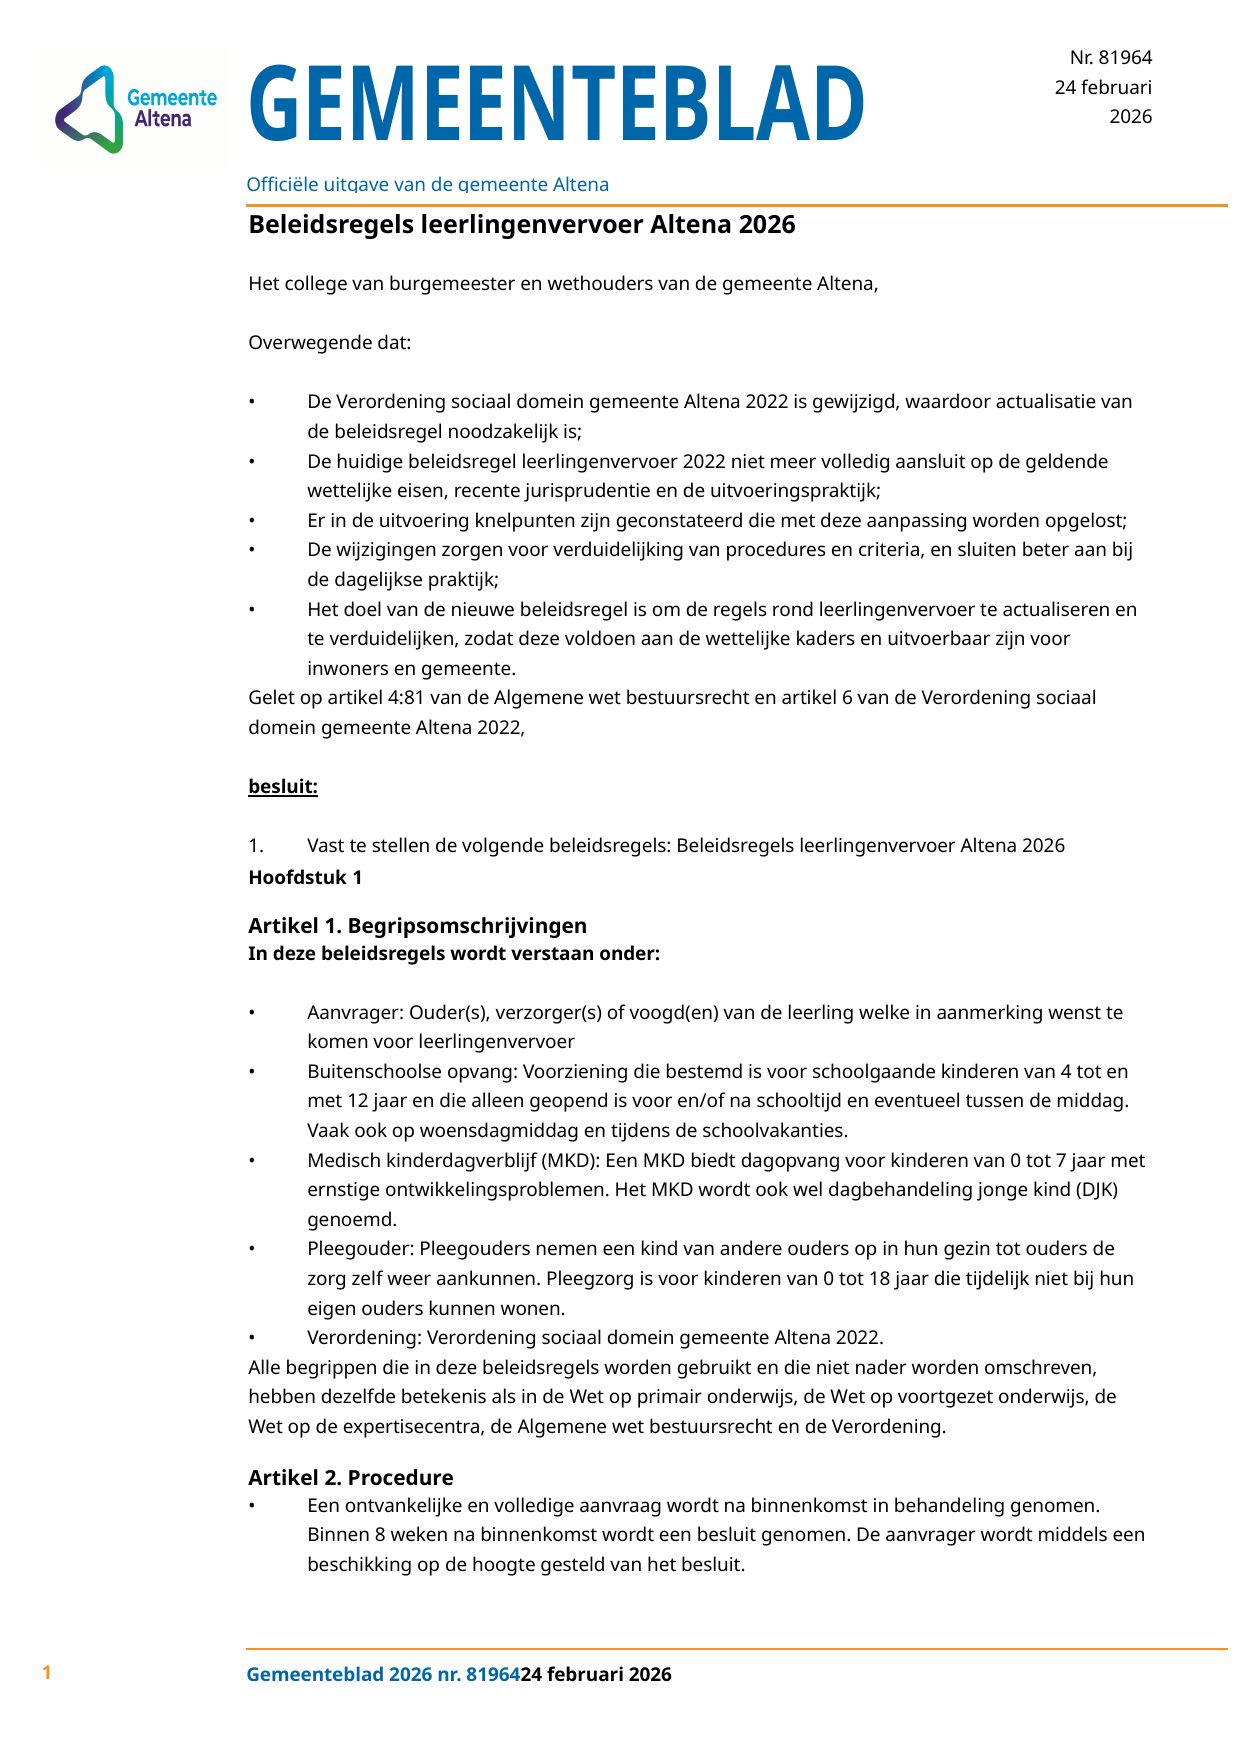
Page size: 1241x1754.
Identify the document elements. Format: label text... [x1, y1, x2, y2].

text Gelet op artikel 4:81 van de Algemene wet bestuursrecht en artikel 6 van de Verordening sociaal domein gemeente Altena 2022, [248, 684, 1152, 740]
text In deze beleidsregels wordt verstaan onder: [248, 940, 1152, 965]
list Het doel van de nieuwe beleidsregel is om de regels rond leerlingenvervoer te actualiseren en te verduidelijken, zodat deze voldoen aan de wettelijke kaders en uitvoerbaar zijn voor inwoners en gemeente. [248, 596, 1152, 681]
text Artikel 1. Begripsomschrijvingen [248, 911, 1152, 940]
text Artikel 2. Procedure [248, 1463, 1152, 1492]
text besluit: [248, 773, 1152, 799]
list De huidige beleidsregel leerlingenvervoer 2022 niet meer volledig aansluit op de geldende wettelijke eisen, recente jurisprudentie en de uitvoeringspraktijk; [248, 448, 1152, 503]
list Aanvrager: Ouder(s), verzorger(s) of voogd(en) van de leerling welke in aanmerking wenst te komen voor leerlingenvervoer [248, 999, 1152, 1054]
text Beleidsregels leerlingenvervoer Altena 2026 [248, 207, 1152, 241]
text Alle begrippen die in deze beleidsregels worden gebruikt en die niet nader worden omschreven, hebben dezelfde betekenis als in de Wet op primair onderwijs, de Wet op voortgezet onderwijs, de Wet op de expertisecentra, de Algemene wet bestuursrecht en de Verordening. [248, 1354, 1152, 1439]
text Het college van burgemeester en wethouders van de gemeente Altena, [248, 270, 1152, 296]
list Pleegouder: Pleegouders nemen een kind van andere ouders op in hun gezin tot ouders de zorg zelf weer aankunnen. Pleegzorg is voor kinderen van 0 tot 18 jaar die tijdelijk niet bij hun eigen ouders kunnen wonen. [248, 1236, 1152, 1320]
picture [41, 47, 231, 172]
list De wijzigingen zorgen voor verduidelijking van procedures en criteria, en sluiten beter aan bij de dagelijkse praktijk; [248, 537, 1152, 592]
list Medisch kinderdagverblijf (MKD): Een MKD biedt dagopvang voor kinderen van 0 tot 7 jaar met ernstige ontwikkelingsproblemen. Het MKD wordt ook wel dagbehandeling jonge kind (DJK) genoemd. [248, 1147, 1152, 1232]
list Een ontvankelijke en volledige aanvraag wordt na binnenkomst in behandeling genomen. Binnen 8 weken na binnenkomst wordt een besluit genomen. De aanvrager wordt middels een beschikking op de hoogte gesteld van het besluit. [248, 1492, 1152, 1577]
list Verordening: Verordening sociaal domein gemeente Altena 2022. [248, 1324, 1152, 1350]
list Buitenschoolse opvang: Voorziening die bestemd is voor schoolgaande kinderen van 4 tot en met 12 jaar en die alleen geopend is voor en/of na schooltijd en eventueel tussen de middag. Vaak ook op woensdagmiddag en tijdens de schoolvakanties. [248, 1058, 1152, 1143]
list Er in de uitvoering knelpunten zijn geconstateerd die met deze aanpassing worden opgelost; [248, 507, 1152, 533]
text Overwegende dat: [248, 329, 1152, 355]
list De Verordening sociaal domein gemeente Altena 2022 is gewijzigd, waardoor actualisatie van de beleidsregel noodzakelijk is; [248, 389, 1152, 444]
list Vast te stellen de volgende beleidsregels: Beleidsregels leerlingenvervoer Altena 2026 [248, 832, 1152, 858]
text Hoofdstuk 1 [248, 862, 1152, 890]
